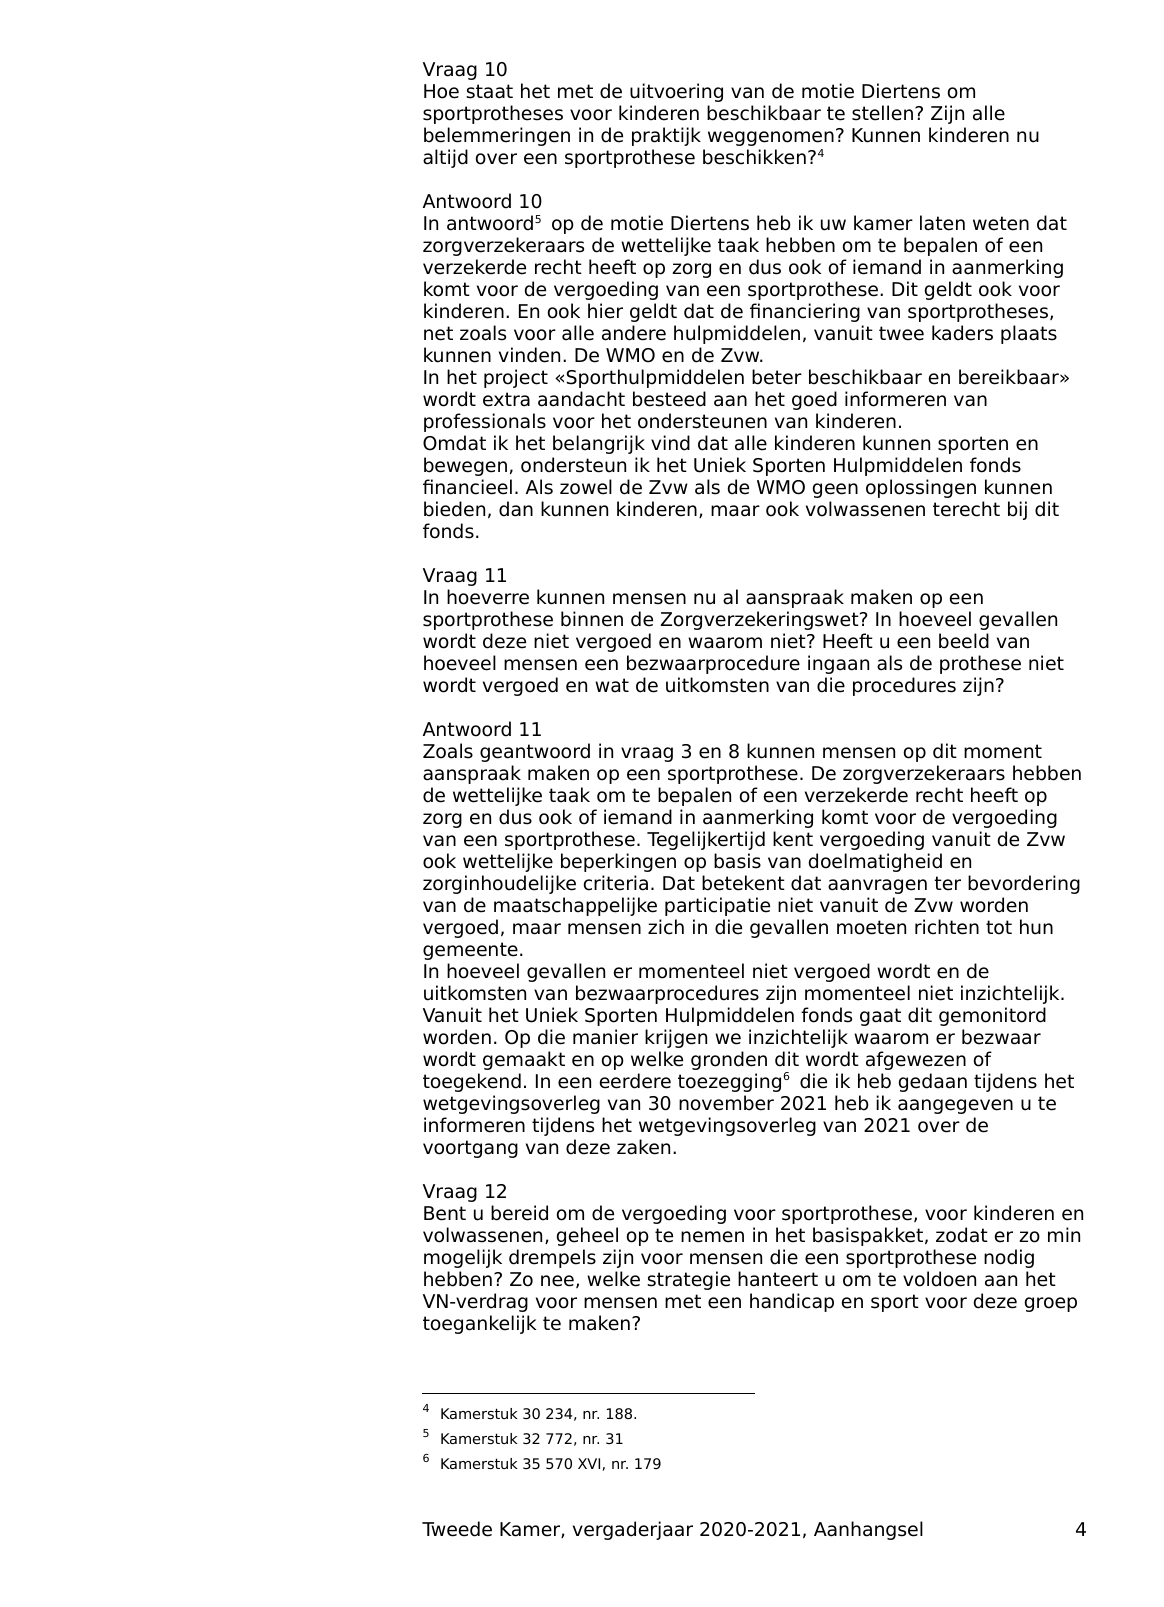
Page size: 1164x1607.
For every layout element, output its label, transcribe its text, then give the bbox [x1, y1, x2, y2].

text In het project «Sporthulpmiddelen beter beschikbaar en bereikbaar» wordt extra aandacht besteed aan het goed informeren van professionals voor het ondersteunen van kinderen. [422, 367, 1087, 433]
text Antwoord 10 [422, 191, 1087, 213]
text Omdat ik het belangrijk vind dat alle kinderen kunnen sporten en bewegen, ondersteun ik het Uniek Sporten Hulpmiddelen fonds financieel. Als zowel de Zvw als de WMO geen oplossingen kunnen bieden, dan kunnen kinderen, maar ook volwassenen terecht bij dit fonds. [422, 433, 1087, 543]
text Antwoord 11 [422, 719, 1087, 741]
text Hoe staat het met de uitvoering van de motie Diertens om sportprotheses voor kinderen beschikbaar te stellen? Zijn alle belemmeringen in de praktijk weggenomen? Kunnen kinderen nu altijd over een sportprothese beschikken? [422, 81, 1087, 169]
text Kamerstuk 35 570 XVI, nr. 179 [422, 1452, 1087, 1474]
text Kamerstuk 32 772, nr. 31 [422, 1427, 1087, 1449]
text In hoeveel gevallen er momenteel niet vergoed wordt en de uitkomsten van bezwaarprocedures zijn momenteel niet inzichtelijk. Vanuit het Uniek Sporten Hulpmiddelen fonds gaat dit gemonitord worden. Op die manier krijgen we inzichtelijk waarom er bezwaar wordt gemaakt en op welke gronden dit wordt afgewezen of toegekend. In een eerdere toezegging die ik heb gedaan tijdens het wetgevingsoverleg van 30 november 2021 heb ik aangegeven u te informeren tijdens het wetgevingsoverleg van 2021 over de voortgang van deze zaken. [422, 961, 1087, 1159]
text Kamerstuk 30 234, nr. 188. [422, 1402, 1087, 1424]
text Bent u bereid om de vergoeding voor sportprothese, voor kinderen en volwassenen, geheel op te nemen in het basispakket, zodat er zo min mogelijk drempels zijn voor mensen die een sportprothese nodig hebben? Zo nee, welke strategie hanteert u om te voldoen aan het VN-verdrag voor mensen met een handicap en sport voor deze groep toegankelijk te maken? [422, 1203, 1087, 1335]
text Vraag 11 [422, 565, 1087, 587]
text In hoeverre kunnen mensen nu al aanspraak maken op een sportprothese binnen de Zorgverzekeringswet? In hoeveel gevallen wordt deze niet vergoed en waarom niet? Heeft u een beeld van hoeveel mensen een bezwaarprocedure ingaan als de prothese niet wordt vergoed en wat de uitkomsten van die procedures zijn? [422, 587, 1087, 697]
text Vraag 10 [422, 59, 1087, 81]
text Zoals geantwoord in vraag 3 en 8 kunnen mensen op dit moment aanspraak maken op een sportprothese. De zorgverzekeraars hebben de wettelijke taak om te bepalen of een verzekerde recht heeft op zorg en dus ook of iemand in aanmerking komt voor de vergoeding van een sportprothese. Tegelijkertijd kent vergoeding vanuit de Zvw ook wettelijke beperkingen op basis van doelmatigheid en zorginhoudelijke criteria. Dat betekent dat aanvragen ter bevordering van de maatschappelijke participatie niet vanuit de Zvw worden vergoed, maar mensen zich in die gevallen moeten richten tot hun gemeente. [422, 741, 1087, 961]
text Vraag 12 [422, 1181, 1087, 1203]
text In antwoord op de motie Diertens heb ik uw kamer laten weten dat zorgverzekeraars de wettelijke taak hebben om te bepalen of een verzekerde recht heeft op zorg en dus ook of iemand in aanmerking komt voor de vergoeding van een sportprothese. Dit geldt ook voor kinderen. En ook hier geldt dat de financiering van sportprotheses, net zoals voor alle andere hulpmiddelen, vanuit twee kaders plaats kunnen vinden. De WMO en de Zvw. [422, 213, 1087, 367]
